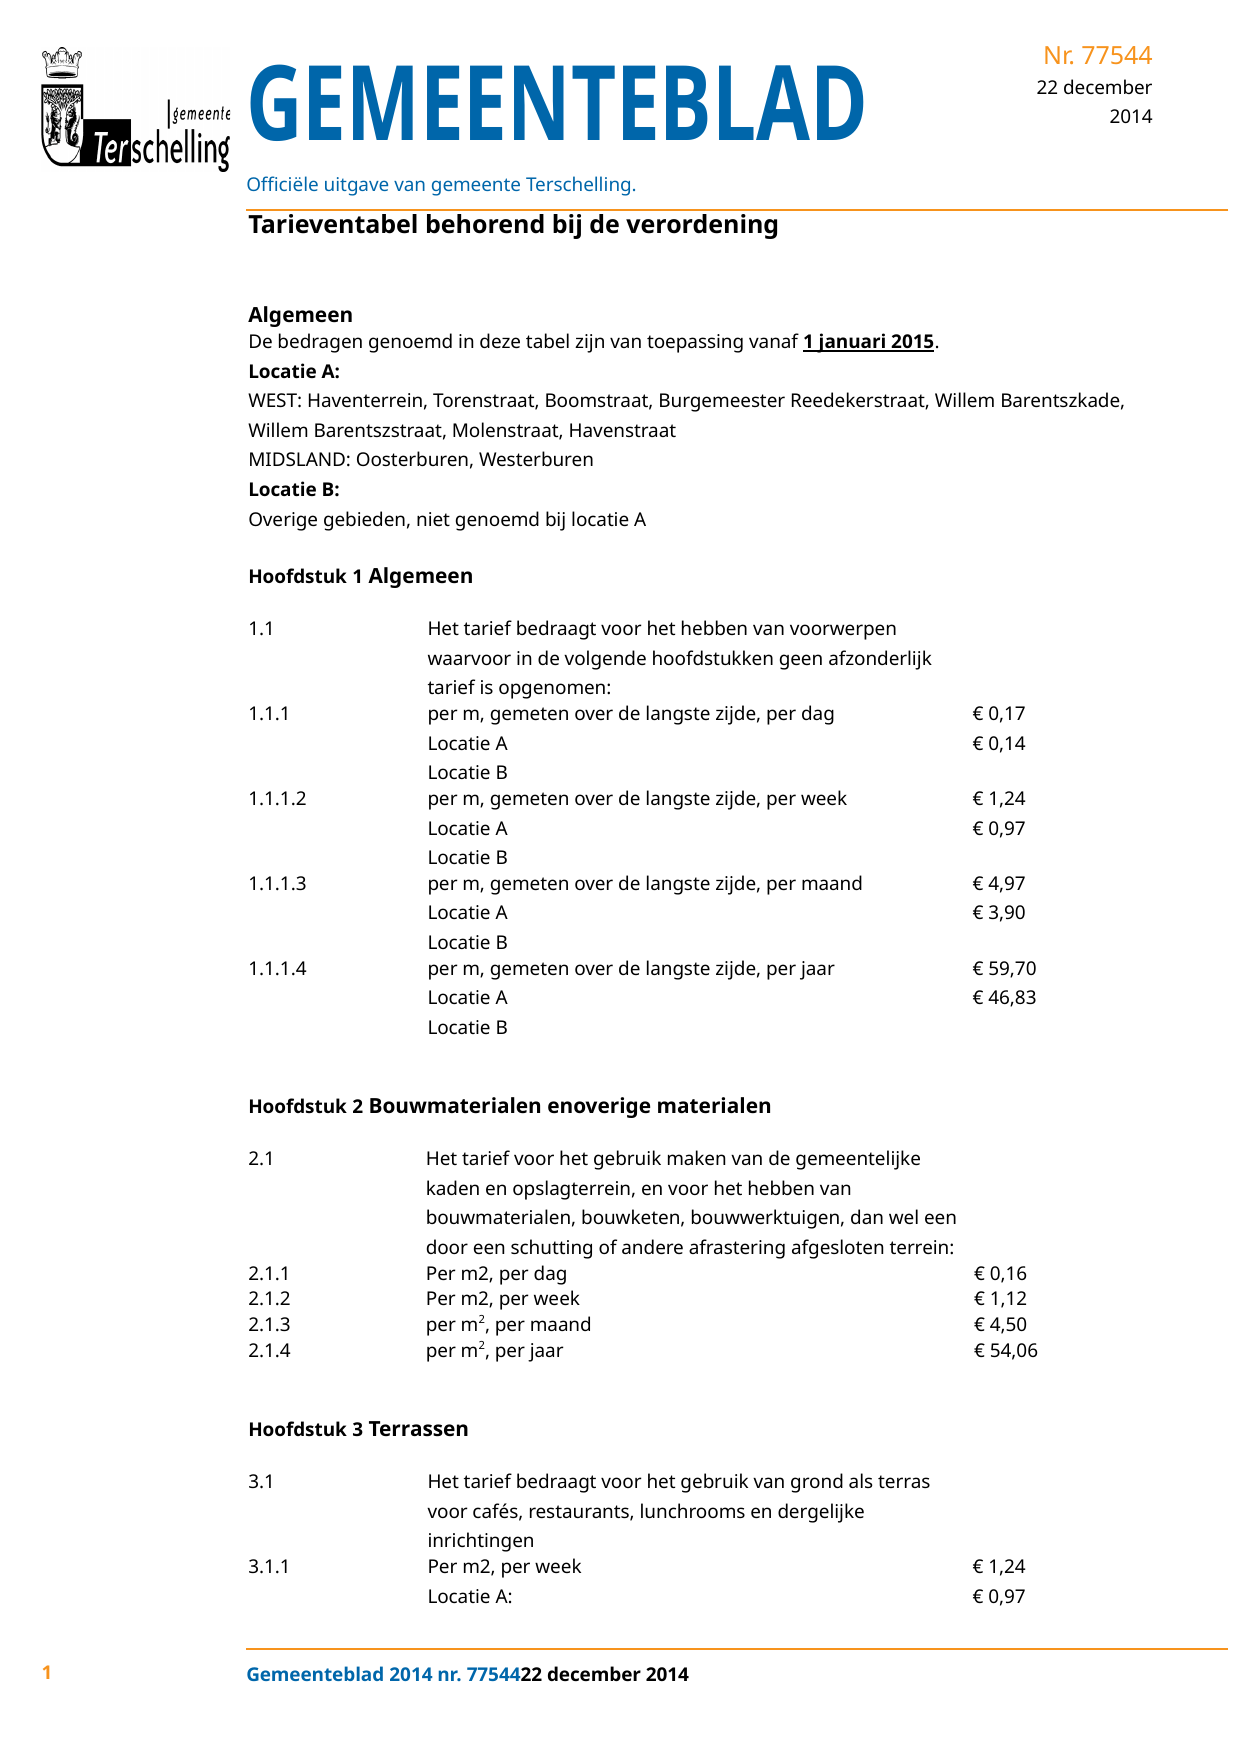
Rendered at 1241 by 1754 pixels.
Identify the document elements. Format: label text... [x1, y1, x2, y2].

table_cell € 4,50 [974, 1311, 1152, 1337]
table_cell 3.1.1 [248, 1553, 427, 1609]
table_header Het tarief bedraagt voor het hebben van voorwerpen waarvoor in de volgende hoofdstukken geen afzonderlijk tarief is opgenomen: [427, 615, 972, 700]
table_cell per m, gemeten over de langste zijde, per maand Locatie A Locatie B [427, 870, 972, 955]
table_cell 2.1.2 [248, 1286, 426, 1311]
table_cell € 0,16 [974, 1260, 1152, 1286]
table_cell 2.1.3 [248, 1311, 426, 1337]
text Hoofdstuk 2 Bouwmaterialen enoverige materialen [248, 1091, 1152, 1120]
table_cell per m, gemeten over de langste zijde, per jaar Locatie A Locatie B [427, 955, 972, 1040]
table_cell Per m2, per dag [426, 1260, 974, 1286]
table_cell per m2, per jaar [426, 1337, 974, 1363]
table_cell € 1,12 [974, 1286, 1152, 1311]
table_cell 1.1.1.4 [248, 955, 427, 1040]
table_cell € 54,06 [974, 1337, 1152, 1363]
table_header [974, 1145, 1152, 1260]
text Locatie A: [248, 358, 1152, 384]
table_header [973, 1469, 1152, 1553]
text WEST: Haventerrein, Torenstraat, Boomstraat, Burgemeester Reedekerstraat, Willem Barentszkade, Willem Barentszstraat, Molenstraat, Havenstraat [248, 387, 1152, 443]
table_cell 2.1.4 [248, 1337, 426, 1363]
table_cell per m, gemeten over de langste zijde, per week Locatie A Locatie B [427, 785, 972, 870]
table_cell Per m2, per week Locatie A: [427, 1553, 972, 1609]
table_cell 2.1.1 [248, 1260, 426, 1286]
table_header [973, 615, 1152, 700]
picture [41, 47, 231, 172]
table_header Het tarief voor het gebruik maken van de gemeentelijke kaden en opslagterrein, en voor het hebben van bouwmaterialen, bouwketen, bouwwerktuigen, dan wel een door een schutting of andere afrastering afgesloten terrein: [426, 1145, 974, 1260]
table_header 3.1 [248, 1469, 427, 1553]
text Overige gebieden, niet genoemd bij locatie A [248, 506, 1152, 532]
table_cell 1.1.1.3 [248, 870, 427, 955]
table_header 1.1 [248, 615, 427, 700]
text Hoofdstuk 3 Terrassen [248, 1414, 1152, 1443]
table_cell per m, gemeten over de langste zijde, per dag Locatie A Locatie B [427, 700, 972, 785]
table_cell € 59,70 € 46,83 [973, 955, 1152, 1040]
table_header 2.1 [248, 1145, 426, 1260]
table_cell 1.1.1 [248, 700, 427, 785]
table_cell € 4,97 € 3,90 [973, 870, 1152, 955]
table_header Het tarief bedraagt voor het gebruik van grond als terras voor cafés, restaurants, lunchrooms en dergelijke inrichtingen [427, 1469, 972, 1553]
text Locatie B: [248, 476, 1152, 502]
table_cell € 0,17 € 0,14 [973, 700, 1152, 785]
text Hoofdstuk 1 Algemeen [248, 561, 1152, 589]
table_cell per m2, per maand [426, 1311, 974, 1337]
table_cell € 1,24 € 0,97 [973, 1553, 1152, 1609]
table_cell € 1,24 € 0,97 [973, 785, 1152, 870]
table_cell Per m2, per week [426, 1286, 974, 1311]
text Tarieventabel behorend bij de verordening [248, 211, 1152, 241]
table_cell 1.1.1.2 [248, 785, 427, 870]
text MIDSLAND: Oosterburen, Westerburen [248, 447, 1152, 472]
text De bedragen genoemd in deze tabel zijn van toepassing vanaf 1 januari 2015. [248, 328, 1152, 354]
text Algemeen [248, 300, 1152, 328]
